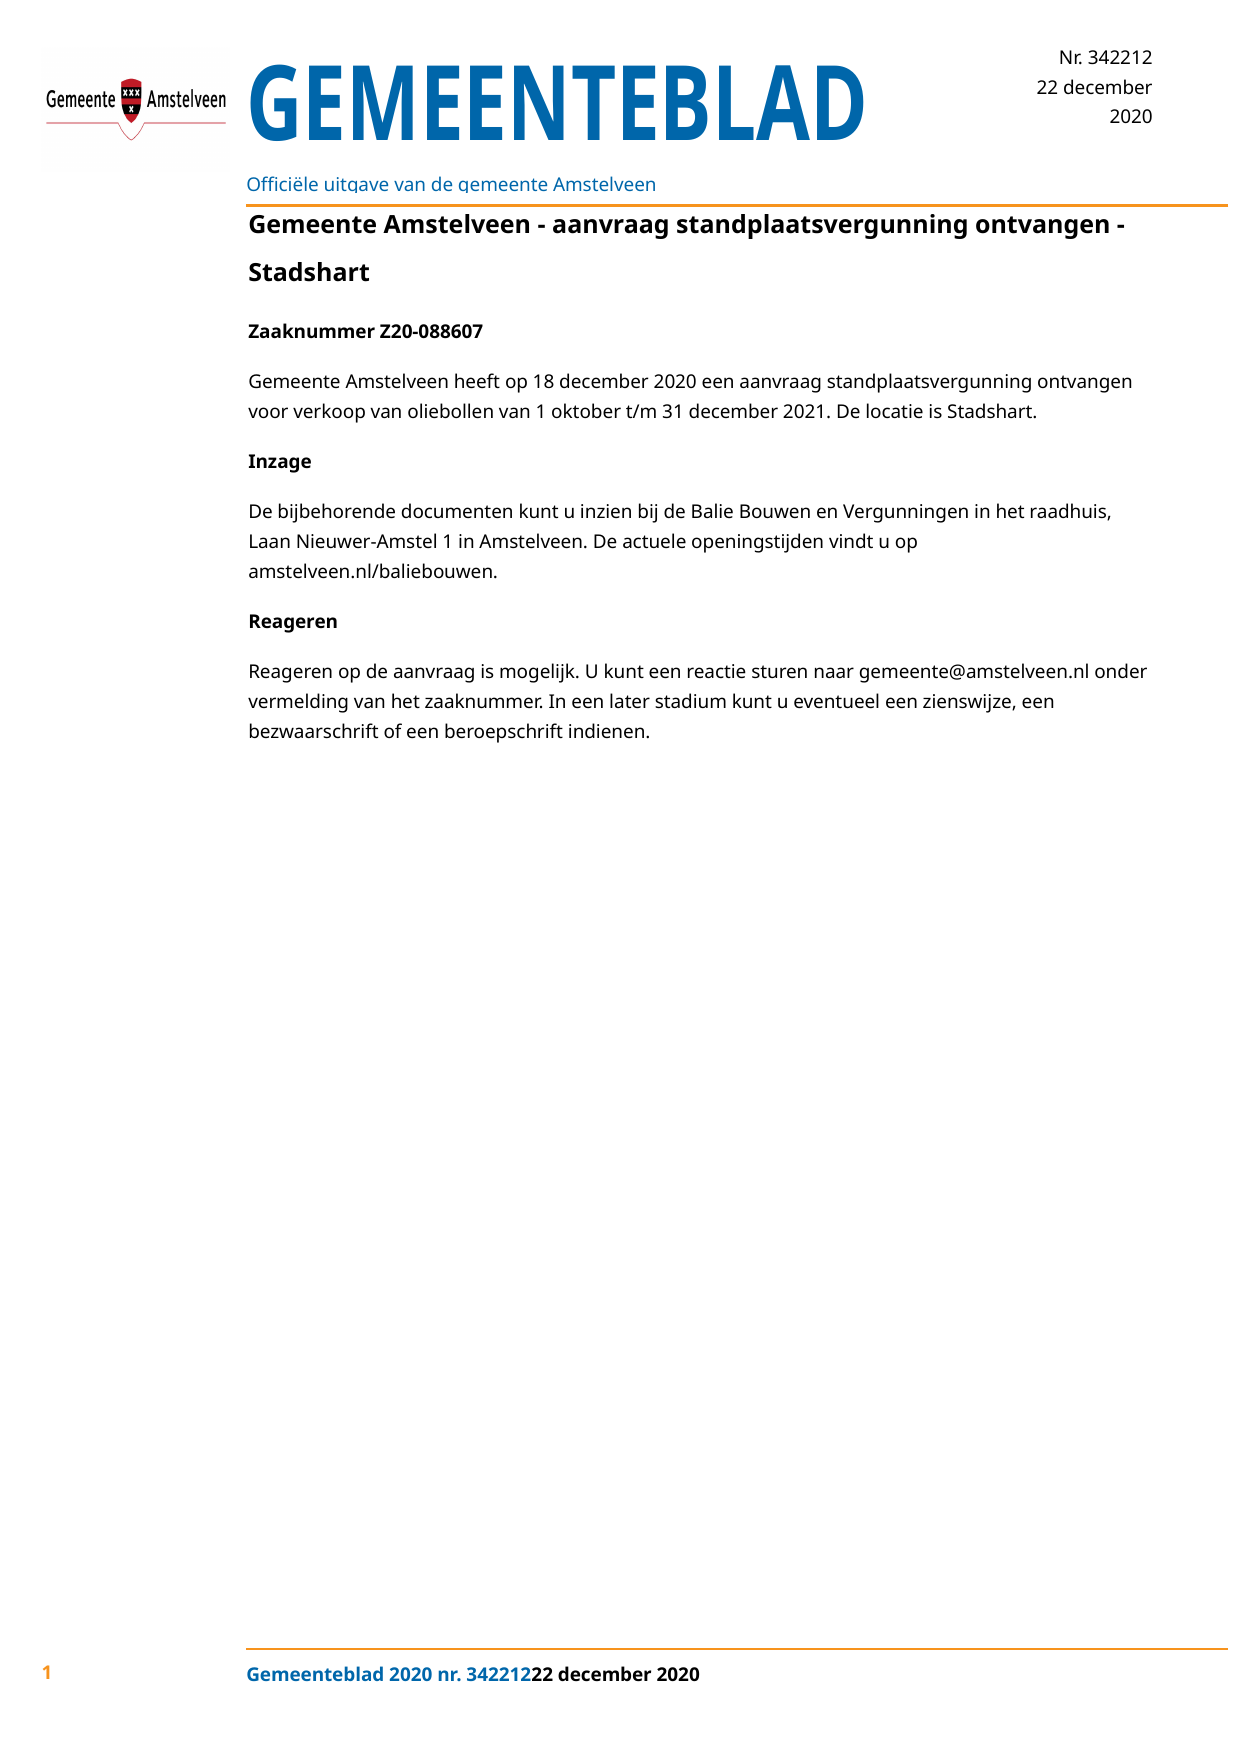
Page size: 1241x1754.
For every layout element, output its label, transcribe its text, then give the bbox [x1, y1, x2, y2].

text Reageren [248, 608, 1152, 634]
text Reageren op de aanvraag is mogelijk. U kunt een reactie sturen naar gemeente@amstelveen.nl onder vermelding van het zaaknummer. In een later stadium kunt u eventueel een zienswijze, een bezwaarschrift of een beroepschrift indienen. [248, 659, 1152, 744]
text Gemeente Amstelveen - aanvraag standplaatsvergunning ontvangen - Stadshart [248, 207, 1152, 288]
text Zaaknummer Z20-088607 [248, 318, 1152, 344]
text Gemeente Amstelveen heeft op 18 december 2020 een aanvraag standplaatsvergunning ontvangen voor verkoop van oliebollen van 1 oktober t/m 31 december 2021. De locatie is Stadshart. [248, 368, 1152, 424]
picture [41, 47, 231, 172]
text De bijbehorende documenten kunt u inzien bij de Balie Bouwen en Vergunningen in het raadhuis, Laan Nieuwer-Amstel 1 in Amstelveen. De actuele openingstijden vindt u op amstelveen.nl/baliebouwen. [248, 499, 1152, 584]
text Inzage [248, 448, 1152, 474]
